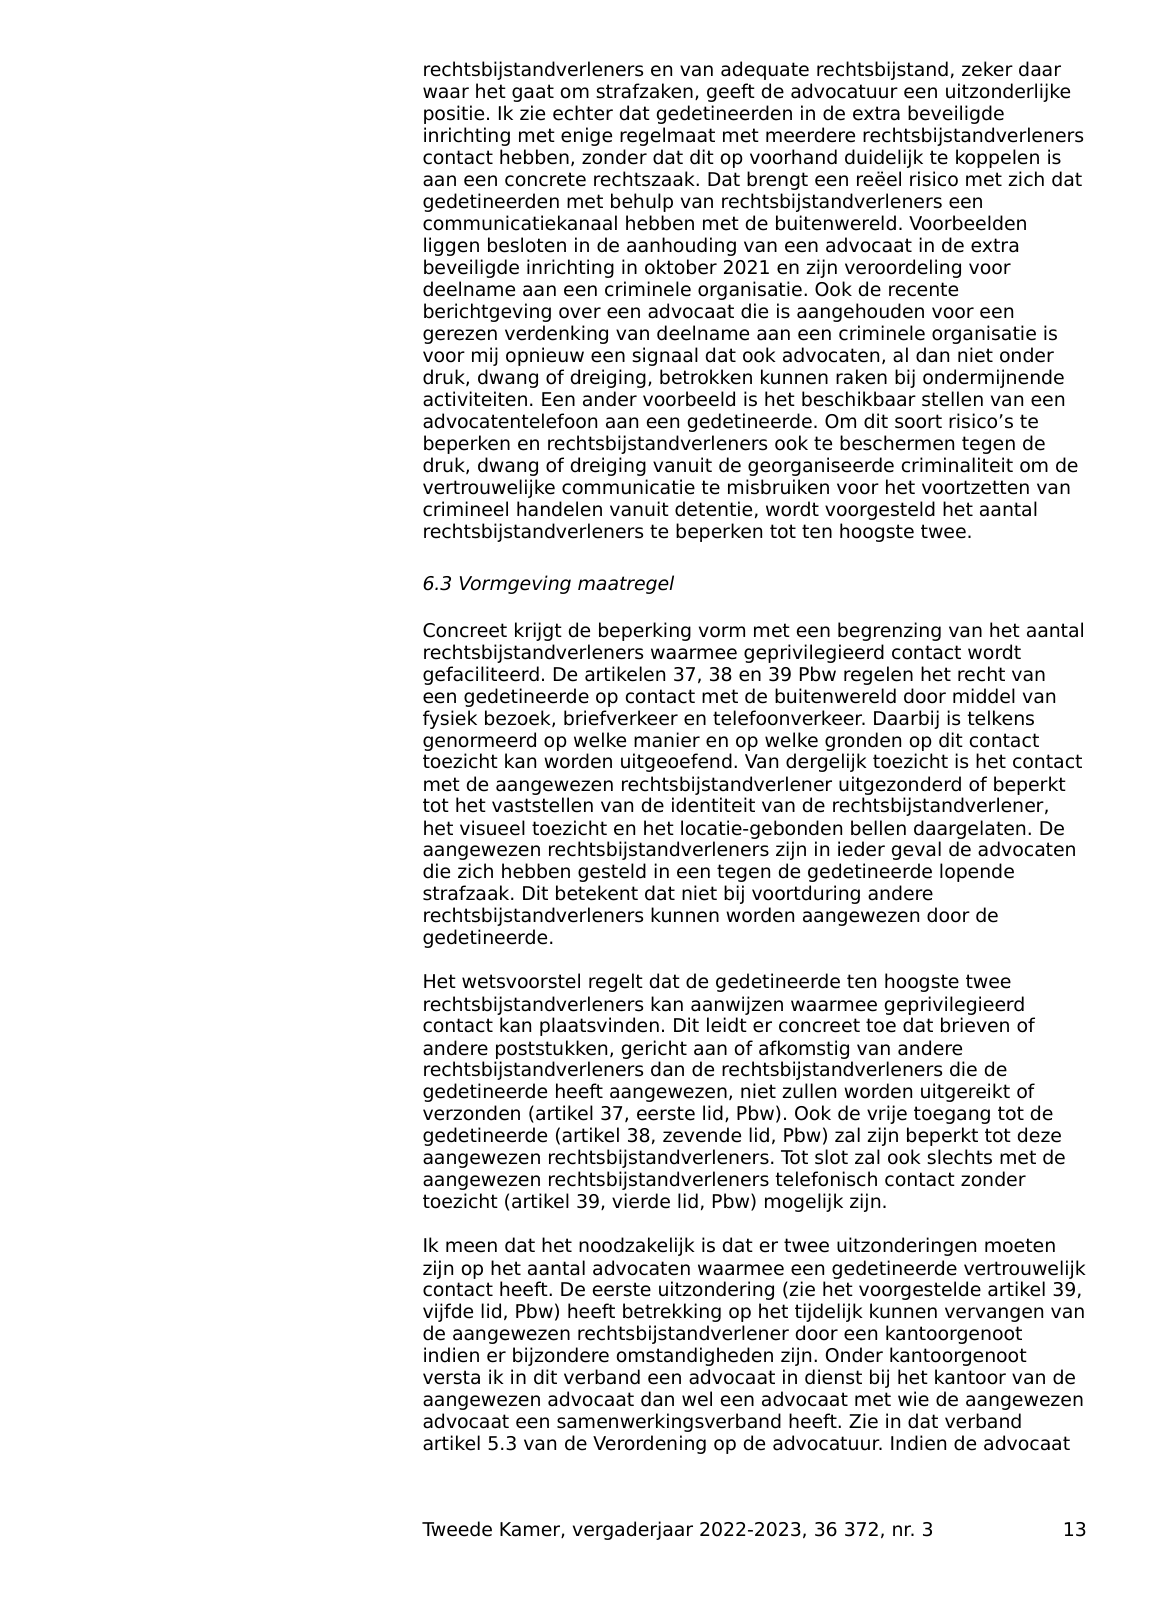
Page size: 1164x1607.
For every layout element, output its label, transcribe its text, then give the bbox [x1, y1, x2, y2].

text Ik meen dat het noodzakelijk is dat er twee uitzonderingen moeten zijn op het aantal advocaten waarmee een gedetineerde vertrouwelijk contact heeft. De eerste uitzondering (zie het voorgestelde artikel 39, vijfde lid, Pbw) heeft betrekking op het tijdelijk kunnen vervangen van de aangewezen rechtsbijstandverlener door een kantoorgenoot indien er bijzondere omstandigheden zijn. Onder kantoorgenoot versta ik in dit verband een advocaat in dienst bij het kantoor van de aangewezen advocaat dan wel een advocaat met wie de aangewezen advocaat een samenwerkingsverband heeft. Zie in dat verband artikel 5.3 van de Verordening op de advocatuur. Indien de advocaat [422, 1235, 1087, 1455]
text rechtsbijstandverleners en van adequate rechtsbijstand, zeker daar waar het gaat om strafzaken, geeft de advocatuur een uitzonderlijke positie. Ik zie echter dat gedetineerden in de extra beveiligde inrichting met enige regelmaat met meerdere rechtsbijstandverleners contact hebben, zonder dat dit op voorhand duidelijk te koppelen is aan een concrete rechtszaak. Dat brengt een reëel risico met zich dat gedetineerden met behulp van rechtsbijstandverleners een communicatiekanaal hebben met de buitenwereld. Voorbeelden liggen besloten in de aanhouding van een advocaat in de extra beveiligde inrichting in oktober 2021 en zijn veroordeling voor deelname aan een criminele organisatie. Ook de recente berichtgeving over een advocaat die is aangehouden voor een gerezen verdenking van deelname aan een criminele organisatie is voor mij opnieuw een signaal dat ook advocaten, al dan niet onder druk, dwang of dreiging, betrokken kunnen raken bij ondermijnende activiteiten. Een ander voorbeeld is het beschikbaar stellen van een advocatentelefoon aan een gedetineerde. Om dit soort risico’s te beperken en rechtsbijstandverleners ook te beschermen tegen de druk, dwang of dreiging vanuit de georganiseerde criminaliteit om de vertrouwelijke communicatie te misbruiken voor het voortzetten van crimineel handelen vanuit detentie, wordt voorgesteld het aantal rechtsbijstandverleners te beperken tot ten hoogste twee. [422, 59, 1087, 543]
text Het wetsvoorstel regelt dat de gedetineerde ten hoogste twee rechtsbijstandverleners kan aanwijzen waarmee geprivilegieerd contact kan plaatsvinden. Dit leidt er concreet toe dat brieven of andere poststukken, gericht aan of afkomstig van andere rechtsbijstandverleners dan de rechtsbijstandverleners die de gedetineerde heeft aangewezen, niet zullen worden uitgereikt of verzonden (artikel 37, eerste lid, Pbw). Ook de vrije toegang tot de gedetineerde (artikel 38, zevende lid, Pbw) zal zijn beperkt tot deze aangewezen rechtsbijstandverleners. Tot slot zal ook slechts met de aangewezen rechtsbijstandverleners telefonisch contact zonder toezicht (artikel 39, vierde lid, Pbw) mogelijk zijn. [422, 971, 1087, 1213]
text Concreet krijgt de beperking vorm met een begrenzing van het aantal rechtsbijstandverleners waarmee geprivilegieerd contact wordt gefaciliteerd. De artikelen 37, 38 en 39 Pbw regelen het recht van een gedetineerde op contact met de buitenwereld door middel van fysiek bezoek, briefverkeer en telefoonverkeer. Daarbij is telkens genormeerd op welke manier en op welke gronden op dit contact toezicht kan worden uitgeoefend. Van dergelijk toezicht is het contact met de aangewezen rechtsbijstandverlener uitgezonderd of beperkt tot het vaststellen van de identiteit van de rechtsbijstandverlener, het visueel toezicht en het locatie-gebonden bellen daargelaten. De aangewezen rechtsbijstandverleners zijn in ieder geval de advocaten die zich hebben gesteld in een tegen de gedetineerde lopende strafzaak. Dit betekent dat niet bij voortduring andere rechtsbijstandverleners kunnen worden aangewezen door de gedetineerde. [422, 619, 1087, 949]
subtitle 6.3 Vormgeving maatregel [422, 573, 1087, 594]
